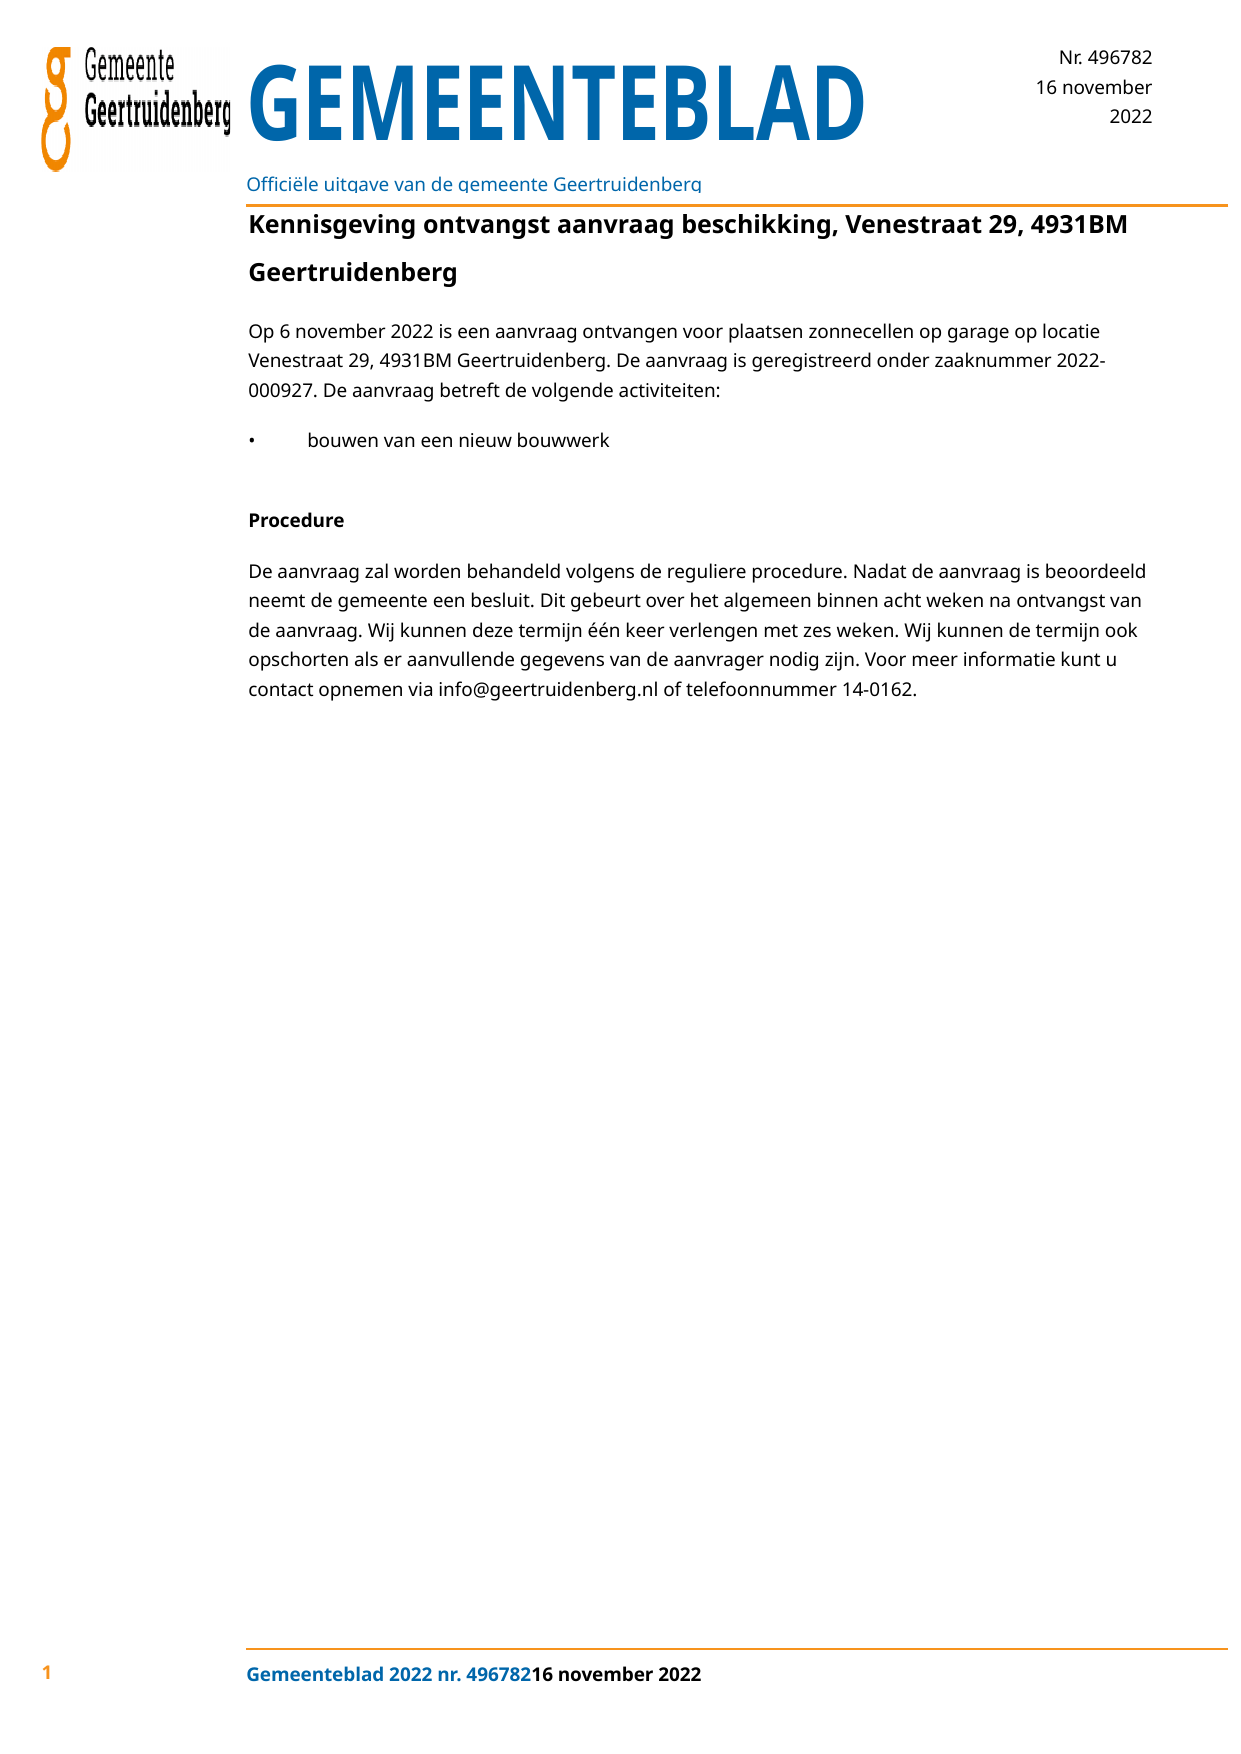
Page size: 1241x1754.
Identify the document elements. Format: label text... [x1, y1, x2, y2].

text Kennisgeving ontvangst aanvraag beschikking, Venestraat 29, 4931BM Geertruidenberg [248, 207, 1152, 288]
picture [41, 47, 231, 172]
text Op 6 november 2022 is een aanvraag ontvangen voor plaatsen zonnecellen op garage op locatie Venestraat 29, 4931BM Geertruidenberg. De aanvraag is geregistreerd onder zaaknummer 2022-000927. De aanvraag betreft de volgende activiteiten: [248, 318, 1152, 403]
text De aanvraag zal worden behandeld volgens de reguliere procedure. Nadat de aanvraag is beoordeeld neemt de gemeente een besluit. Dit gebeurt over het algemeen binnen acht weken na ontvangst van de aanvraag. Wij kunnen deze termijn één keer verlengen met zes weken. Wij kunnen de termijn ook opschorten als er aanvullende gegevens van de aanvrager nodig zijn. Voor meer informatie kunt u contact opnemen via info@geertruidenberg.nl of telefoonnummer 14-0162. [248, 558, 1152, 702]
text Procedure [248, 507, 1152, 533]
list bouwen van een nieuw bouwwerk [248, 427, 1152, 453]
